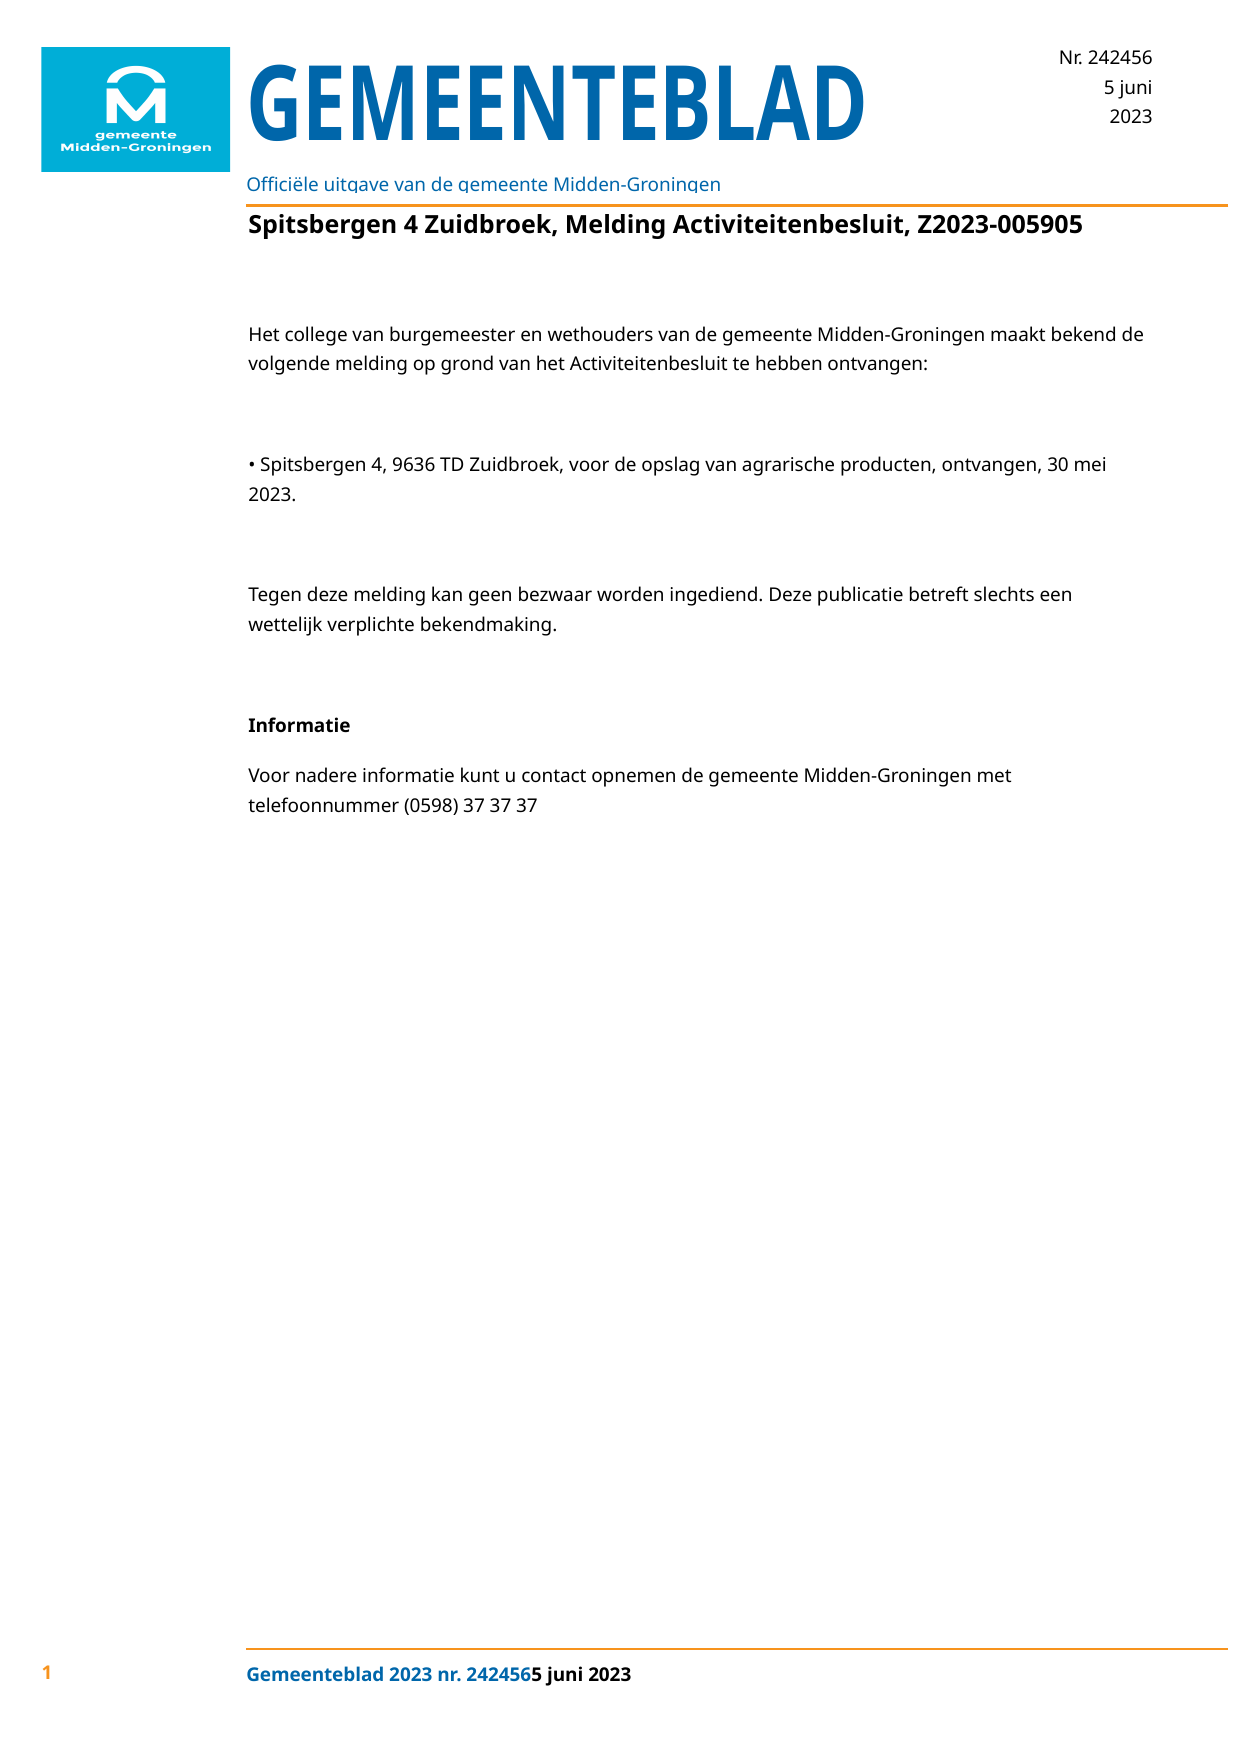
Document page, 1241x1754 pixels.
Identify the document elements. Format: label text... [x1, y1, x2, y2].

text Tegen deze melding kan geen bezwaar worden ingediend. Deze publicatie betreft slechts een wettelijk verplichte bekendmaking. [248, 582, 1152, 637]
picture [108, 66, 164, 82]
text Voor nadere informatie kunt u contact opnemen de gemeente Midden-Groningen met telefoonnummer (0598) 37 37 37 [248, 762, 1152, 818]
picture [107, 89, 165, 122]
picture [184, 146, 190, 153]
text Het college van burgemeester en wethouders van de gemeente Midden-Groningen maakt bekend de volgende melding op grond van het Activiteitenbesluit te hebben ontvangen: [248, 321, 1152, 376]
text Spitsbergen 4 Zuidbroek, Melding Activiteitenbesluit, Z2023-005905 [248, 207, 1152, 241]
text • Spitsbergen 4, 9636 TD Zuidbroek, voor de opslag van agrarische producten, ontvangen, 30 mei 2023. [248, 451, 1152, 506]
text Informatie [248, 712, 1152, 738]
